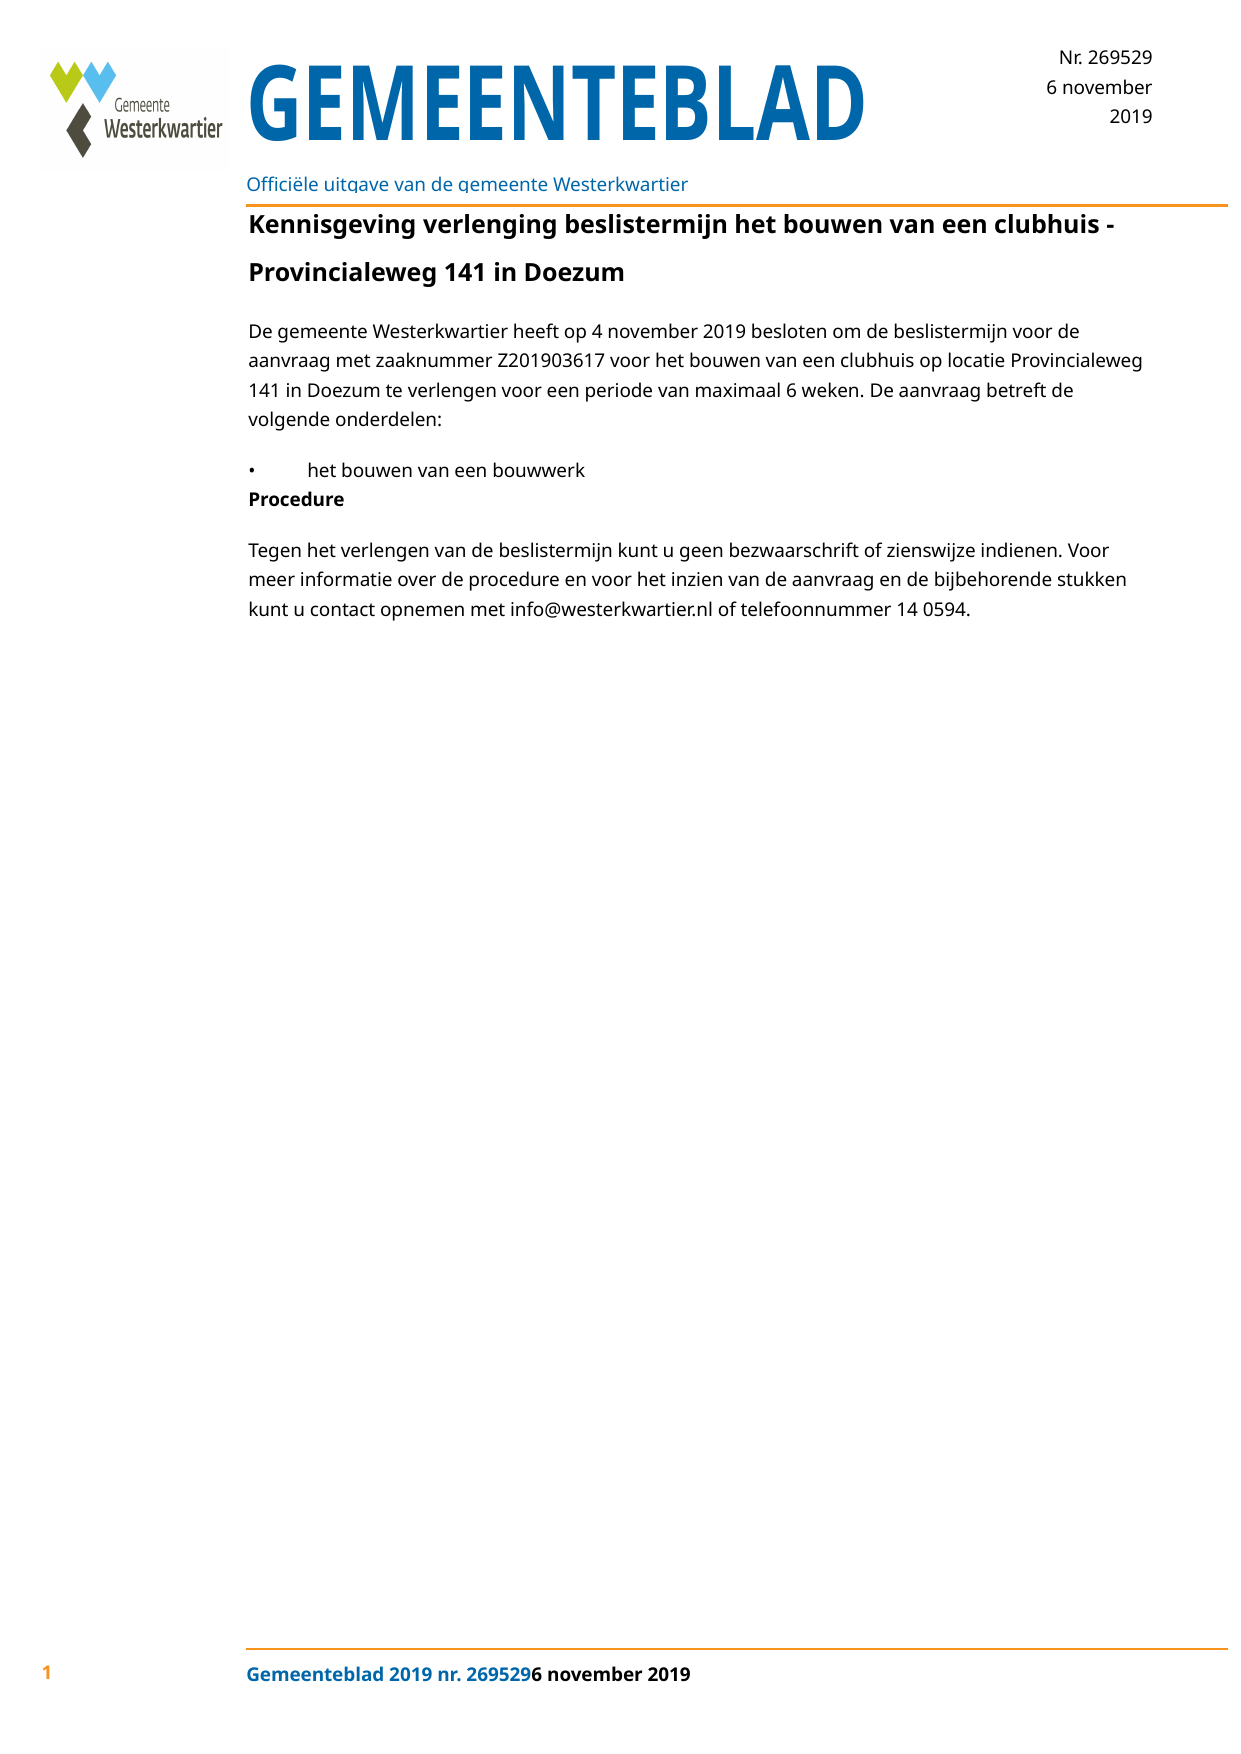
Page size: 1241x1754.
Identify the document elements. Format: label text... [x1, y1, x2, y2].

list het bouwen van een bouwwerk [248, 457, 1152, 483]
text Kennisgeving verlenging beslistermijn het bouwen van een clubhuis - Provincialeweg 141 in Doezum [248, 207, 1152, 288]
text Tegen het verlengen van de beslistermijn kunt u geen bezwaarschrift of zienswijze indienen. Voor meer informatie over de procedure en voor het inzien van de aanvraag en de bijbehorende stukken kunt u contact opnemen met info@westerkwartier.nl of telefoonnummer 14 0594. [248, 537, 1152, 622]
picture [41, 47, 231, 172]
text Procedure [248, 487, 1152, 512]
text De gemeente Westerkwartier heeft op 4 november 2019 besloten om de beslistermijn voor de aanvraag met zaaknummer Z201903617 voor het bouwen van een clubhuis op locatie Provincialeweg 141 in Doezum te verlengen voor een periode van maximaal 6 weken. De aanvraag betreft de volgende onderdelen: [248, 318, 1152, 432]
